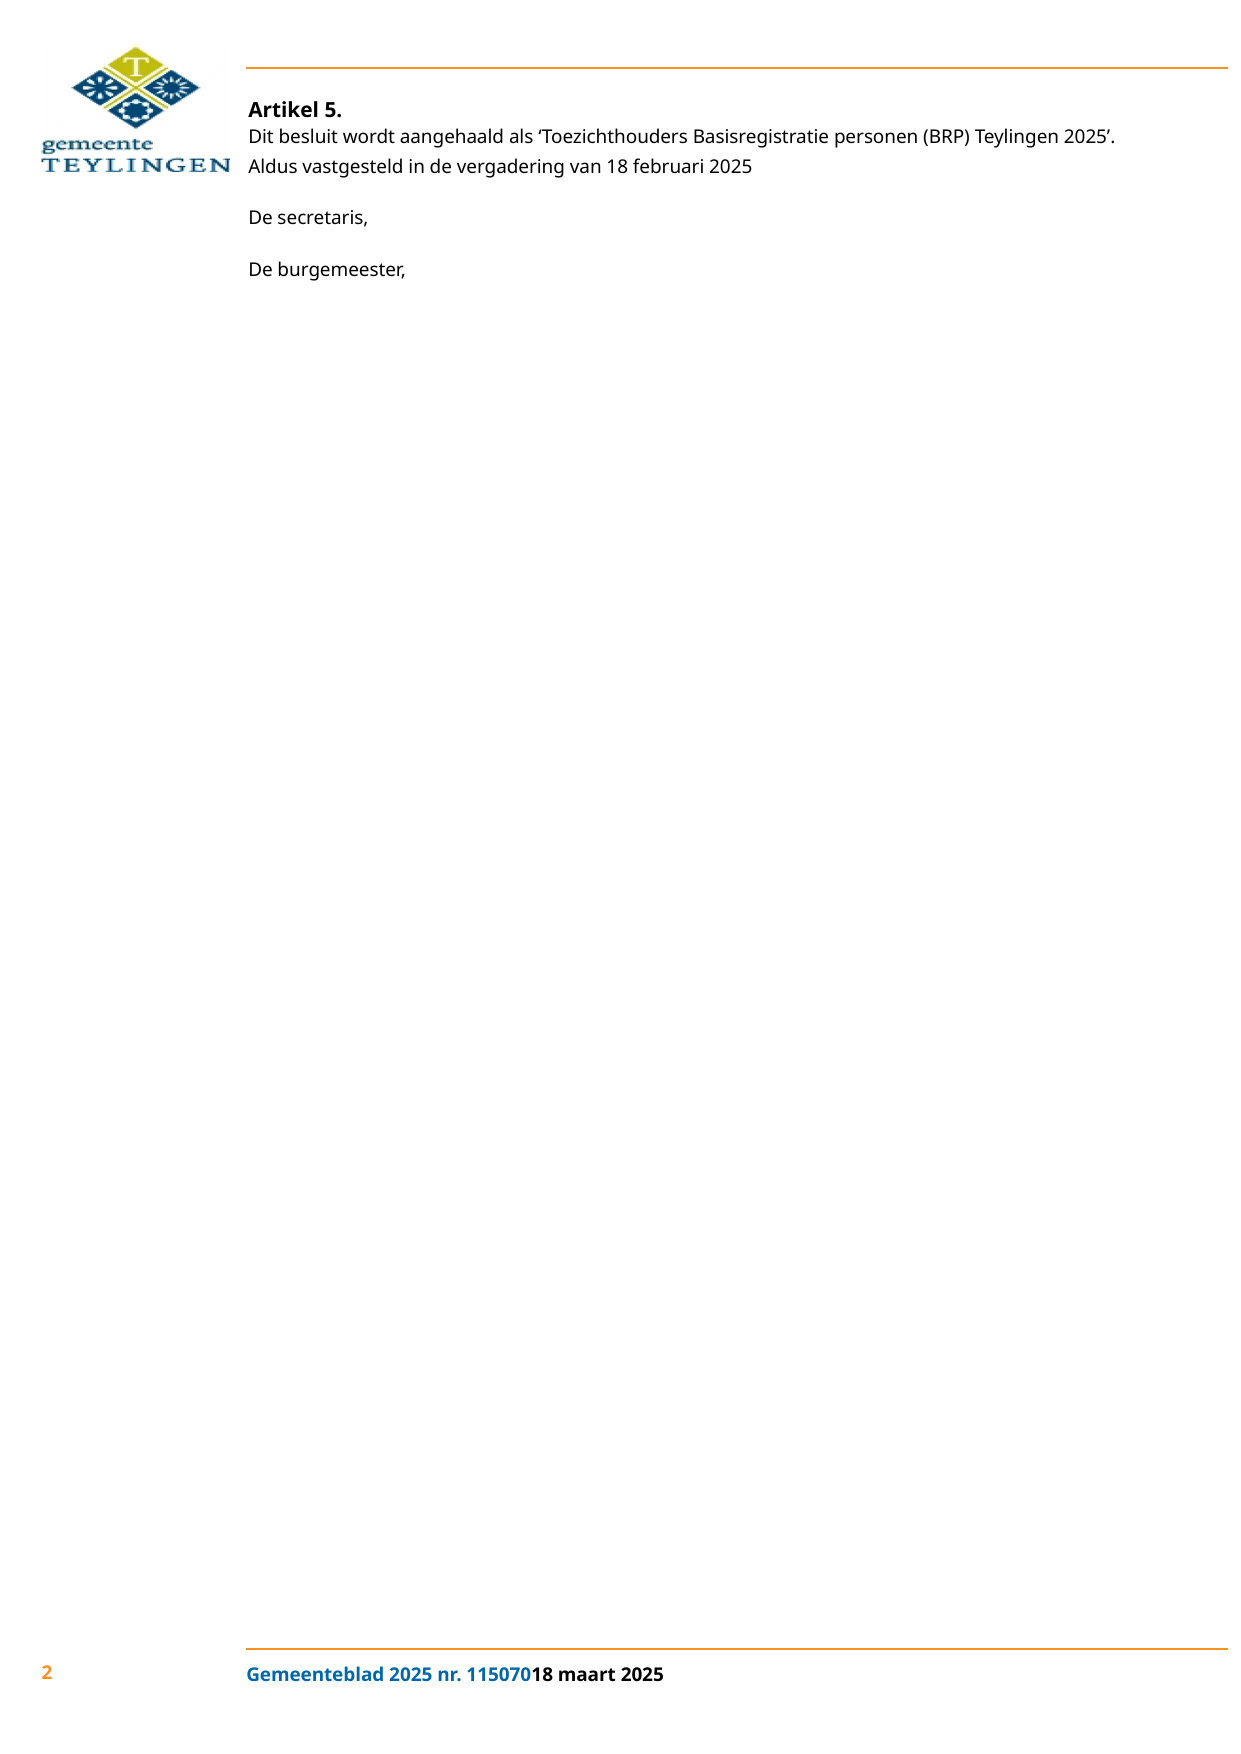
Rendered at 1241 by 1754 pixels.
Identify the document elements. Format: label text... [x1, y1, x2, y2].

text De burgemeester, [248, 256, 1152, 281]
text Dit besluit wordt aangehaald als ‘Toezichthouders Basisregistratie personen (BRP) Teylingen 2025’. [248, 123, 1152, 149]
text Artikel 5. [248, 95, 1152, 123]
text De secretaris, [248, 204, 1152, 230]
text Aldus vastgesteld in de vergadering van 18 februari 2025 [248, 153, 1152, 178]
picture [41, 47, 231, 172]
